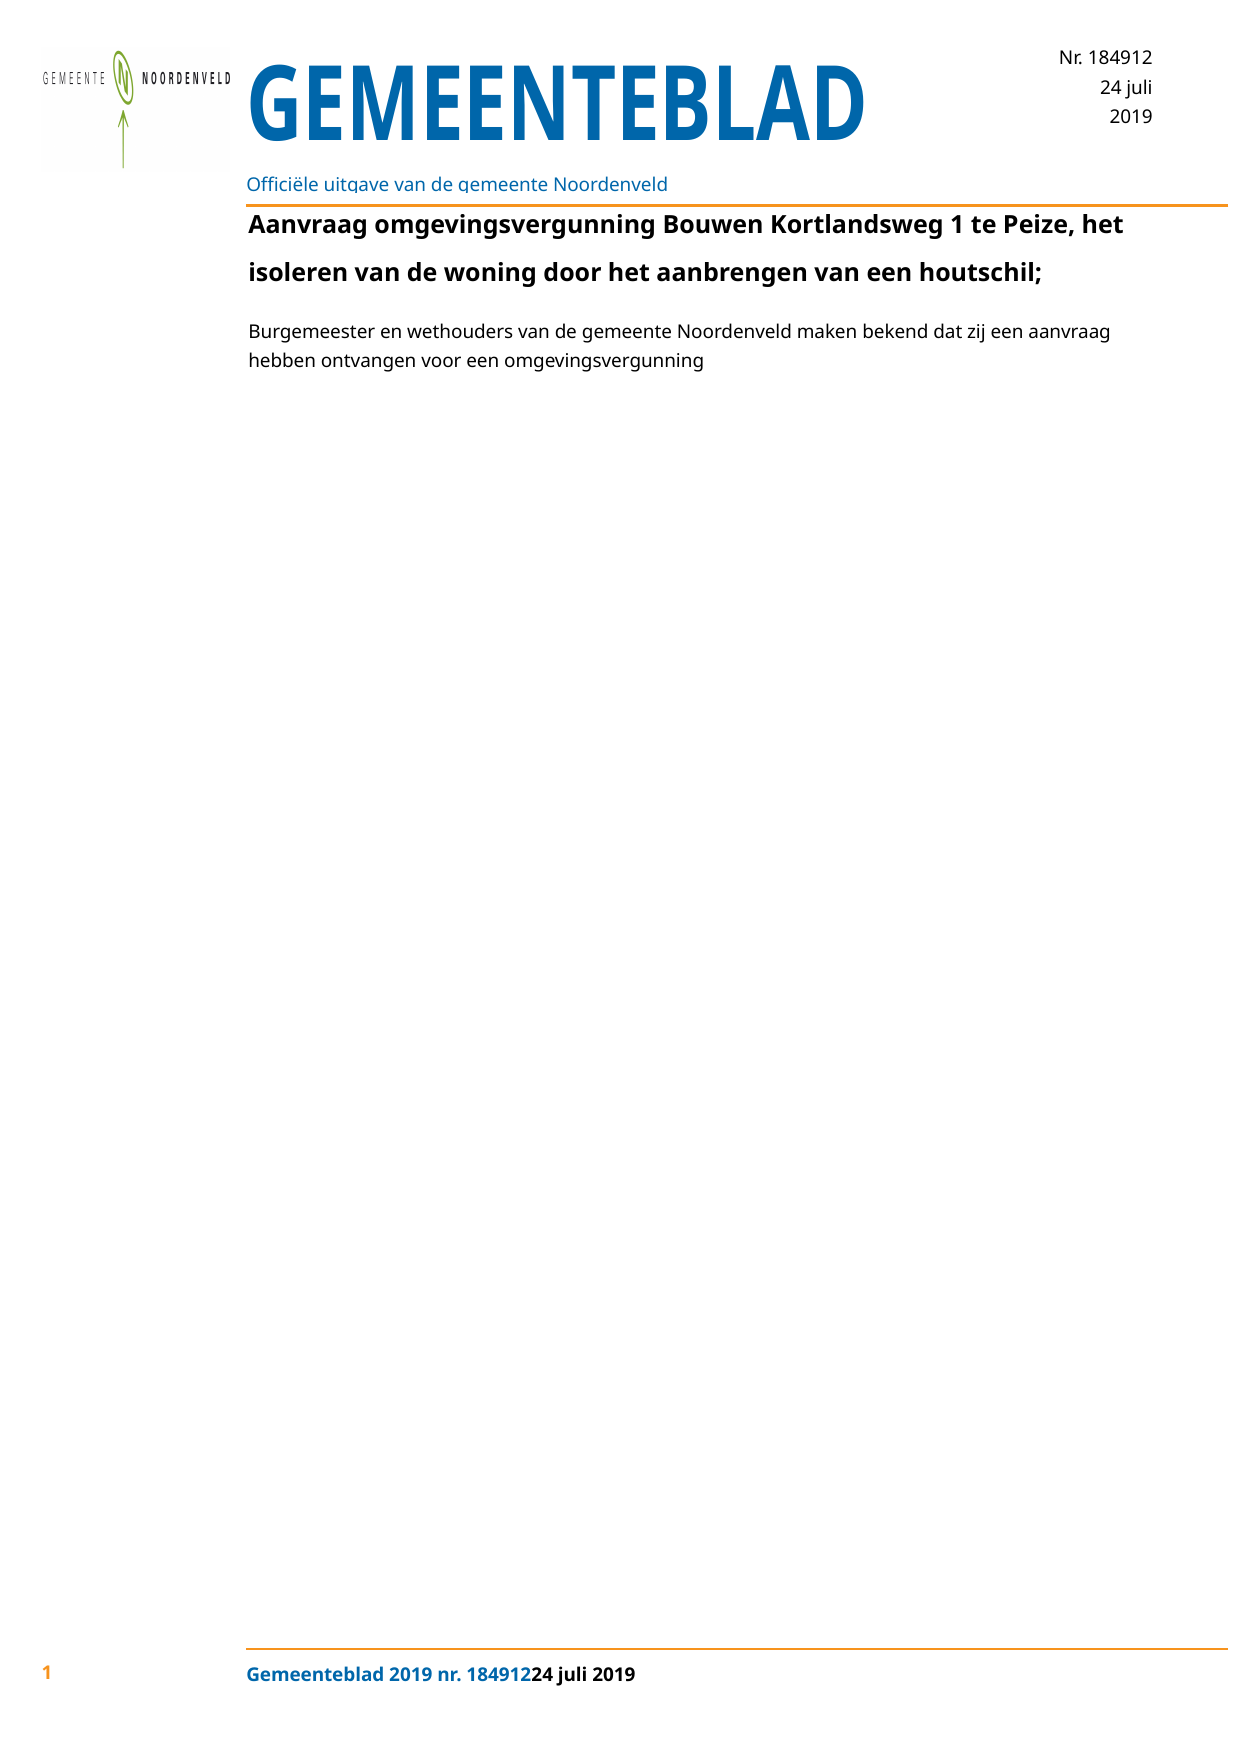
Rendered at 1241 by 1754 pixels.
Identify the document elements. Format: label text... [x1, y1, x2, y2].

text Burgemeester en wethouders van de gemeente Noordenveld maken bekend dat zij een aanvraag hebben ontvangen voor een omgevingsvergunning [248, 318, 1152, 373]
picture [41, 47, 231, 172]
text Aanvraag omgevingsvergunning Bouwen Kortlandsweg 1 te Peize, het isoleren van de woning door het aanbrengen van een houtschil; [248, 207, 1152, 288]
